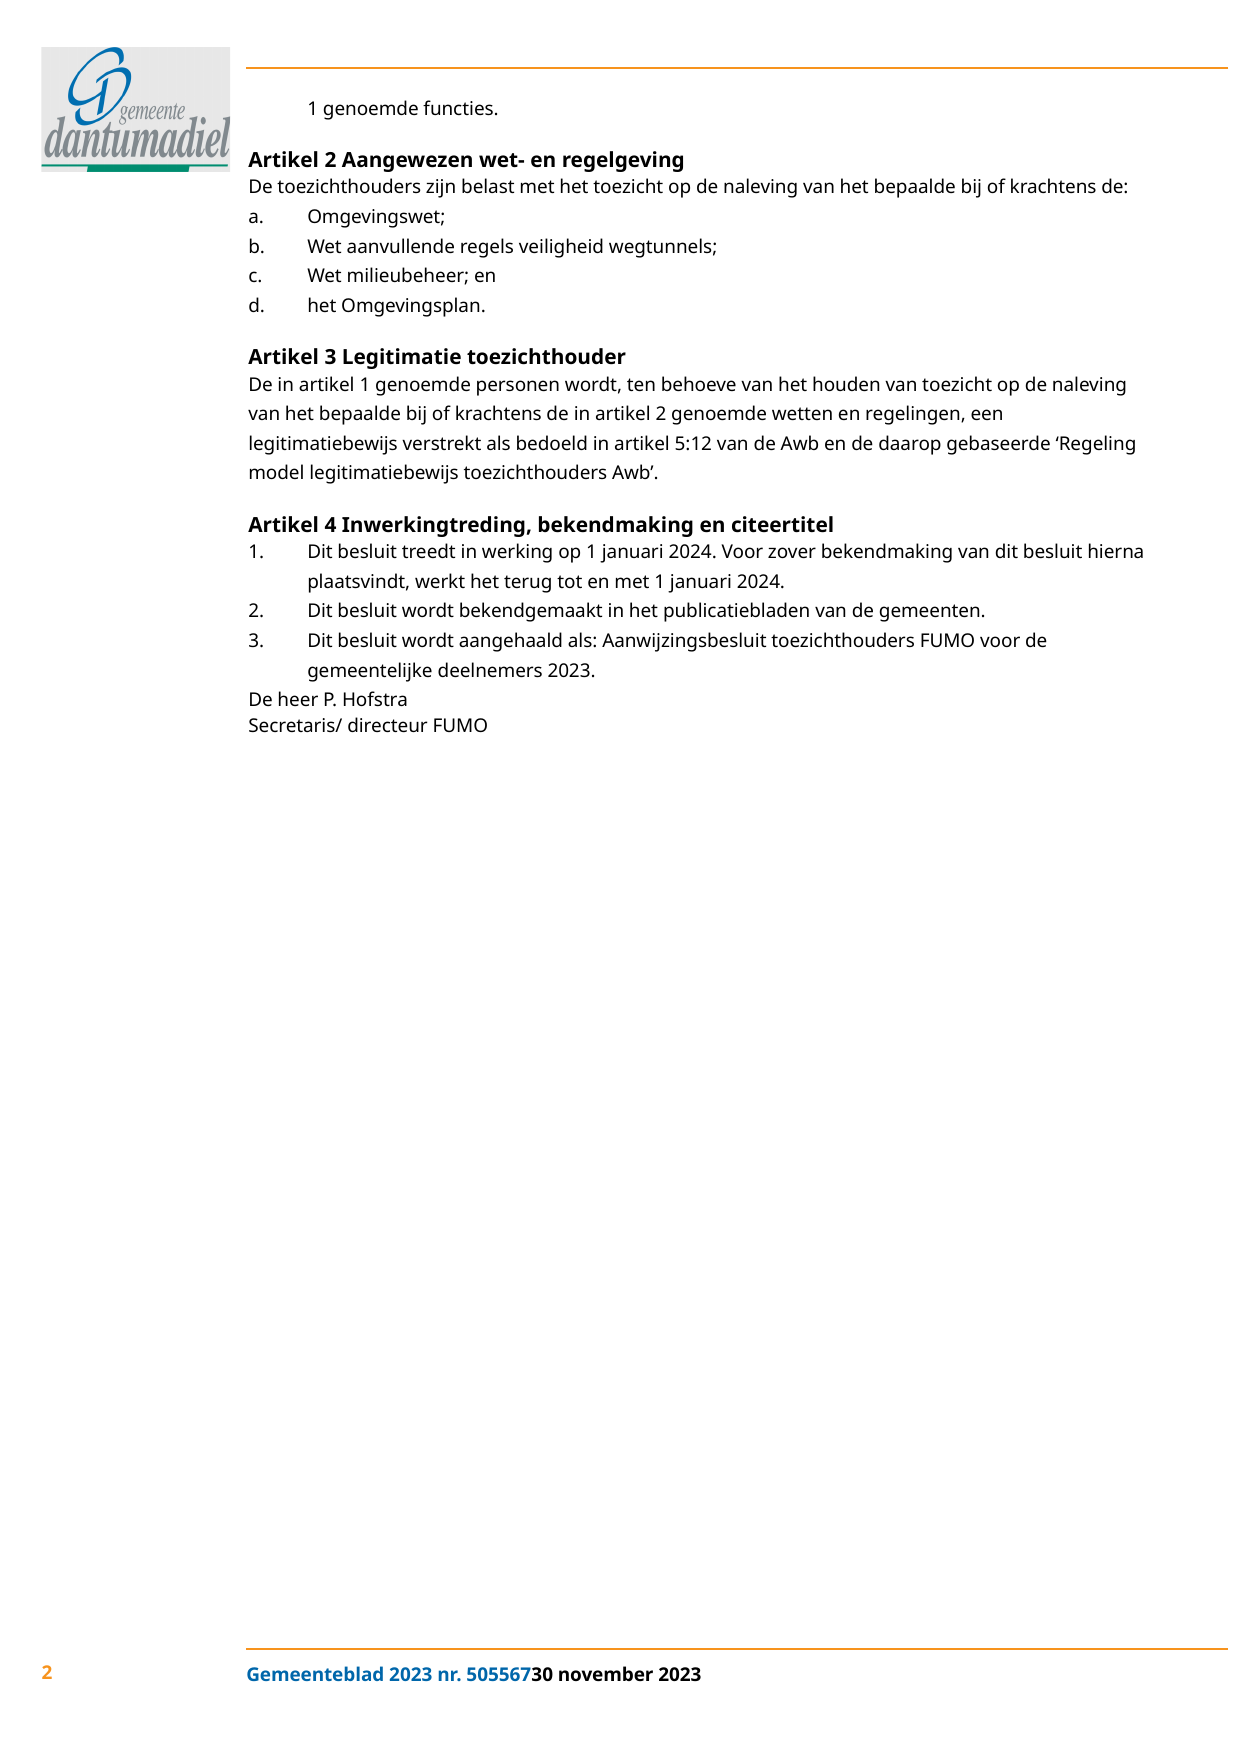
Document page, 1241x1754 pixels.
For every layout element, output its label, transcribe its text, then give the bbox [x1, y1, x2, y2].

list Dit besluit treedt in werking op 1 januari 2024. Voor zover bekendmaking van dit besluit hierna plaatsvindt, werkt het terug tot en met 1 januari 2024. [248, 538, 1152, 594]
text Artikel 2 Aangewezen wet- en regelgeving [248, 145, 1152, 174]
list het Omgevingsplan. [248, 292, 1152, 318]
list Wet milieubeheer; en [248, 262, 1152, 288]
list Dit besluit wordt aangehaald als: Aanwijzingsbesluit toezichthouders FUMO voor de gemeentelijke deelnemers 2023. [248, 627, 1152, 682]
text De toezichthouders zijn belast met het toezicht op de naleving van het bepaalde bij of krachtens de: [248, 174, 1152, 199]
list Wet aanvullende regels veiligheid wegtunnels; [248, 233, 1152, 258]
text Artikel 3 Legitimatie toezichthouder [248, 342, 1152, 371]
text Secretaris/ directeur FUMO [248, 712, 1152, 738]
text De heer P. Hofstra [248, 686, 1152, 712]
text Artikel 4 Inwerkingtreding, bekendmaking en citeertitel [248, 510, 1152, 538]
text De in artikel 1 genoemde personen wordt, ten behoeve van het houden van toezicht op de naleving van het bepaalde bij of krachtens de in artikel 2 genoemde wetten en regelingen, een legitimatiebewijs verstrekt als bedoeld in artikel 5:12 van de Awb en de daarop gebaseerde ‘Regeling model legitimatiebewijs toezichthouders Awb’. [248, 371, 1152, 485]
list Omgevingswet; [248, 203, 1152, 229]
picture [41, 47, 231, 172]
list Dit besluit wordt bekendgemaakt in het publicatiebladen van de gemeenten. [248, 598, 1152, 623]
list 1 genoemde functies. [248, 95, 1152, 121]
